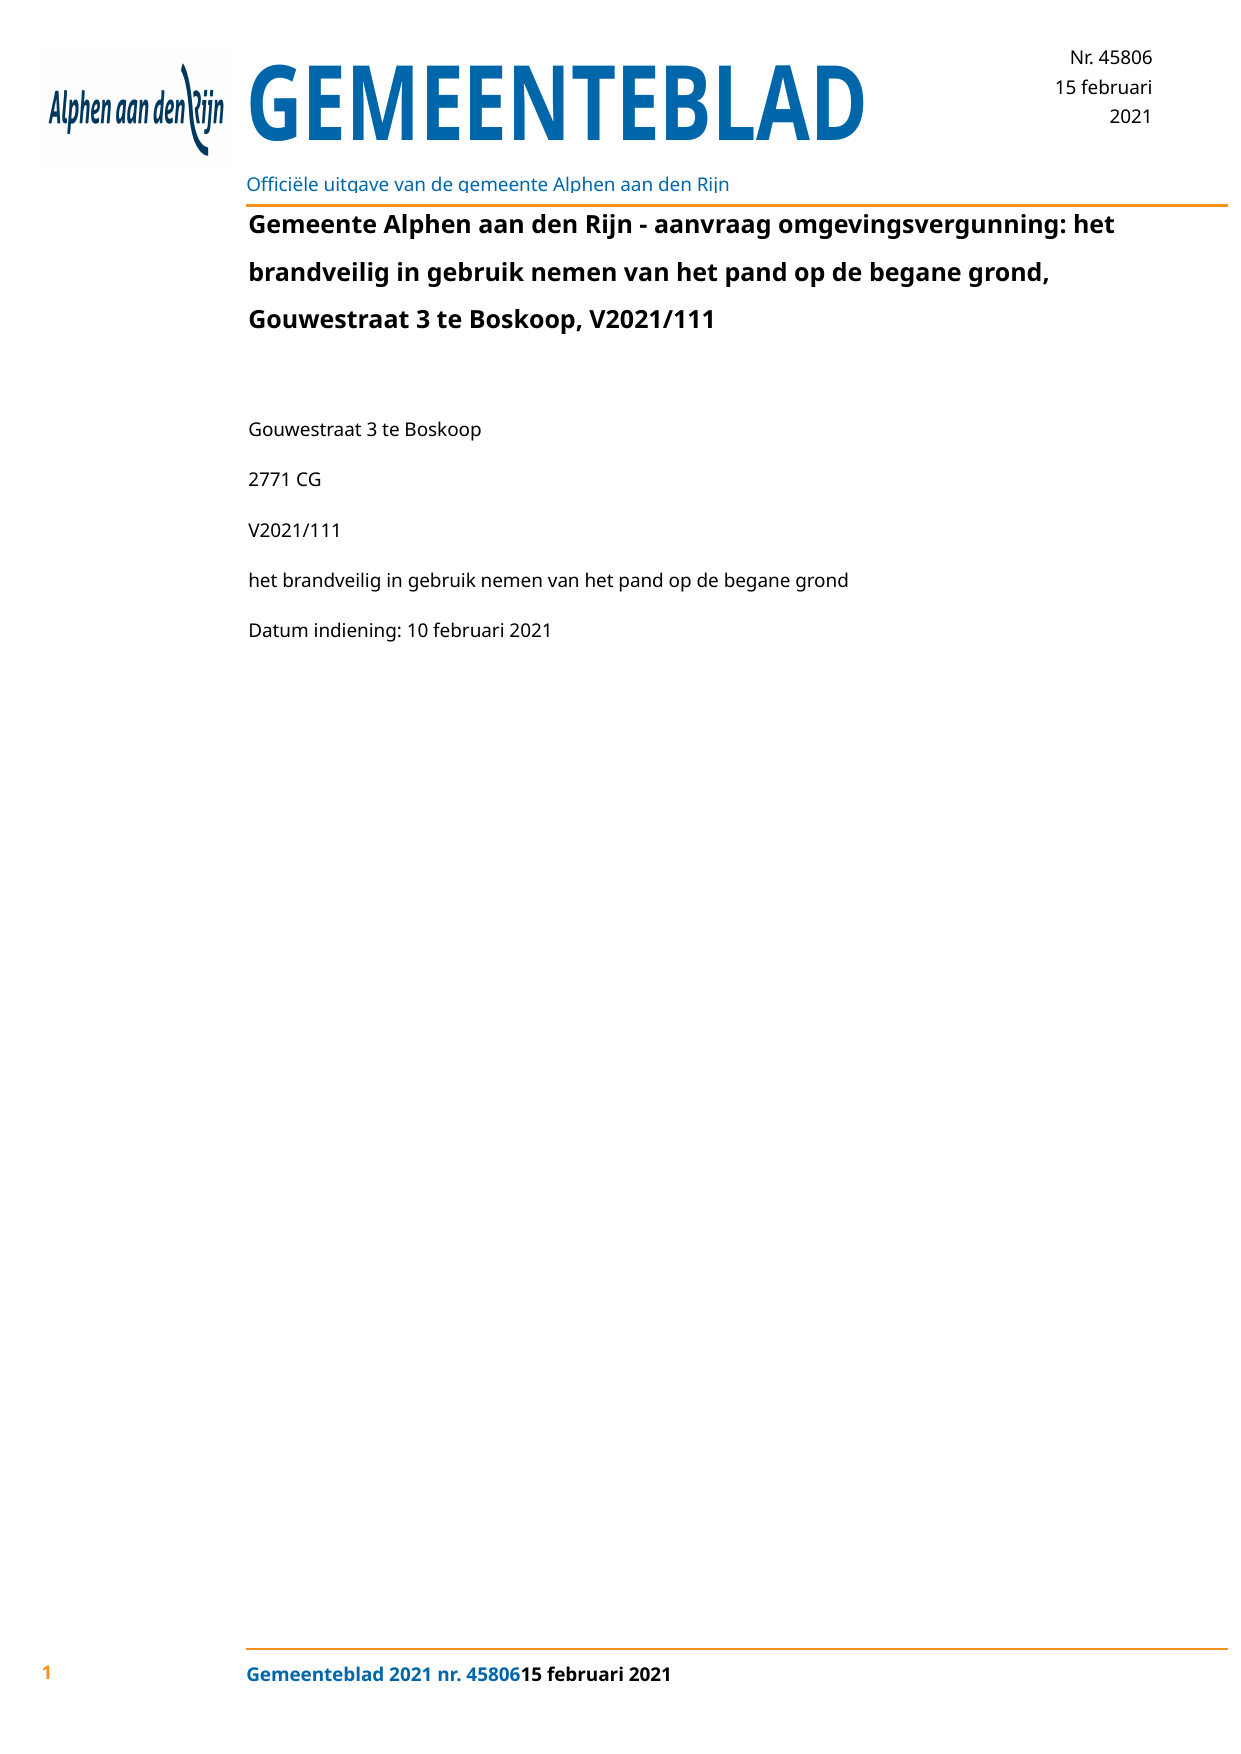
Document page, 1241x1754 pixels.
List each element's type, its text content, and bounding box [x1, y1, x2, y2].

text Gemeente Alphen aan den Rijn - aanvraag omgevingsvergunning: het brandveilig in gebruik nemen van het pand op de begane grond, Gouwestraat 3 te Boskoop, V2021/111 [248, 207, 1152, 336]
text Datum indiening: 10 februari 2021 [248, 618, 1152, 643]
text Gouwestraat 3 te Boskoop [248, 416, 1152, 442]
text het brandveilig in gebruik nemen van het pand op de begane grond [248, 567, 1152, 593]
text V2021/111 [248, 517, 1152, 542]
text 2771 CG [248, 466, 1152, 492]
picture [41, 47, 231, 172]
